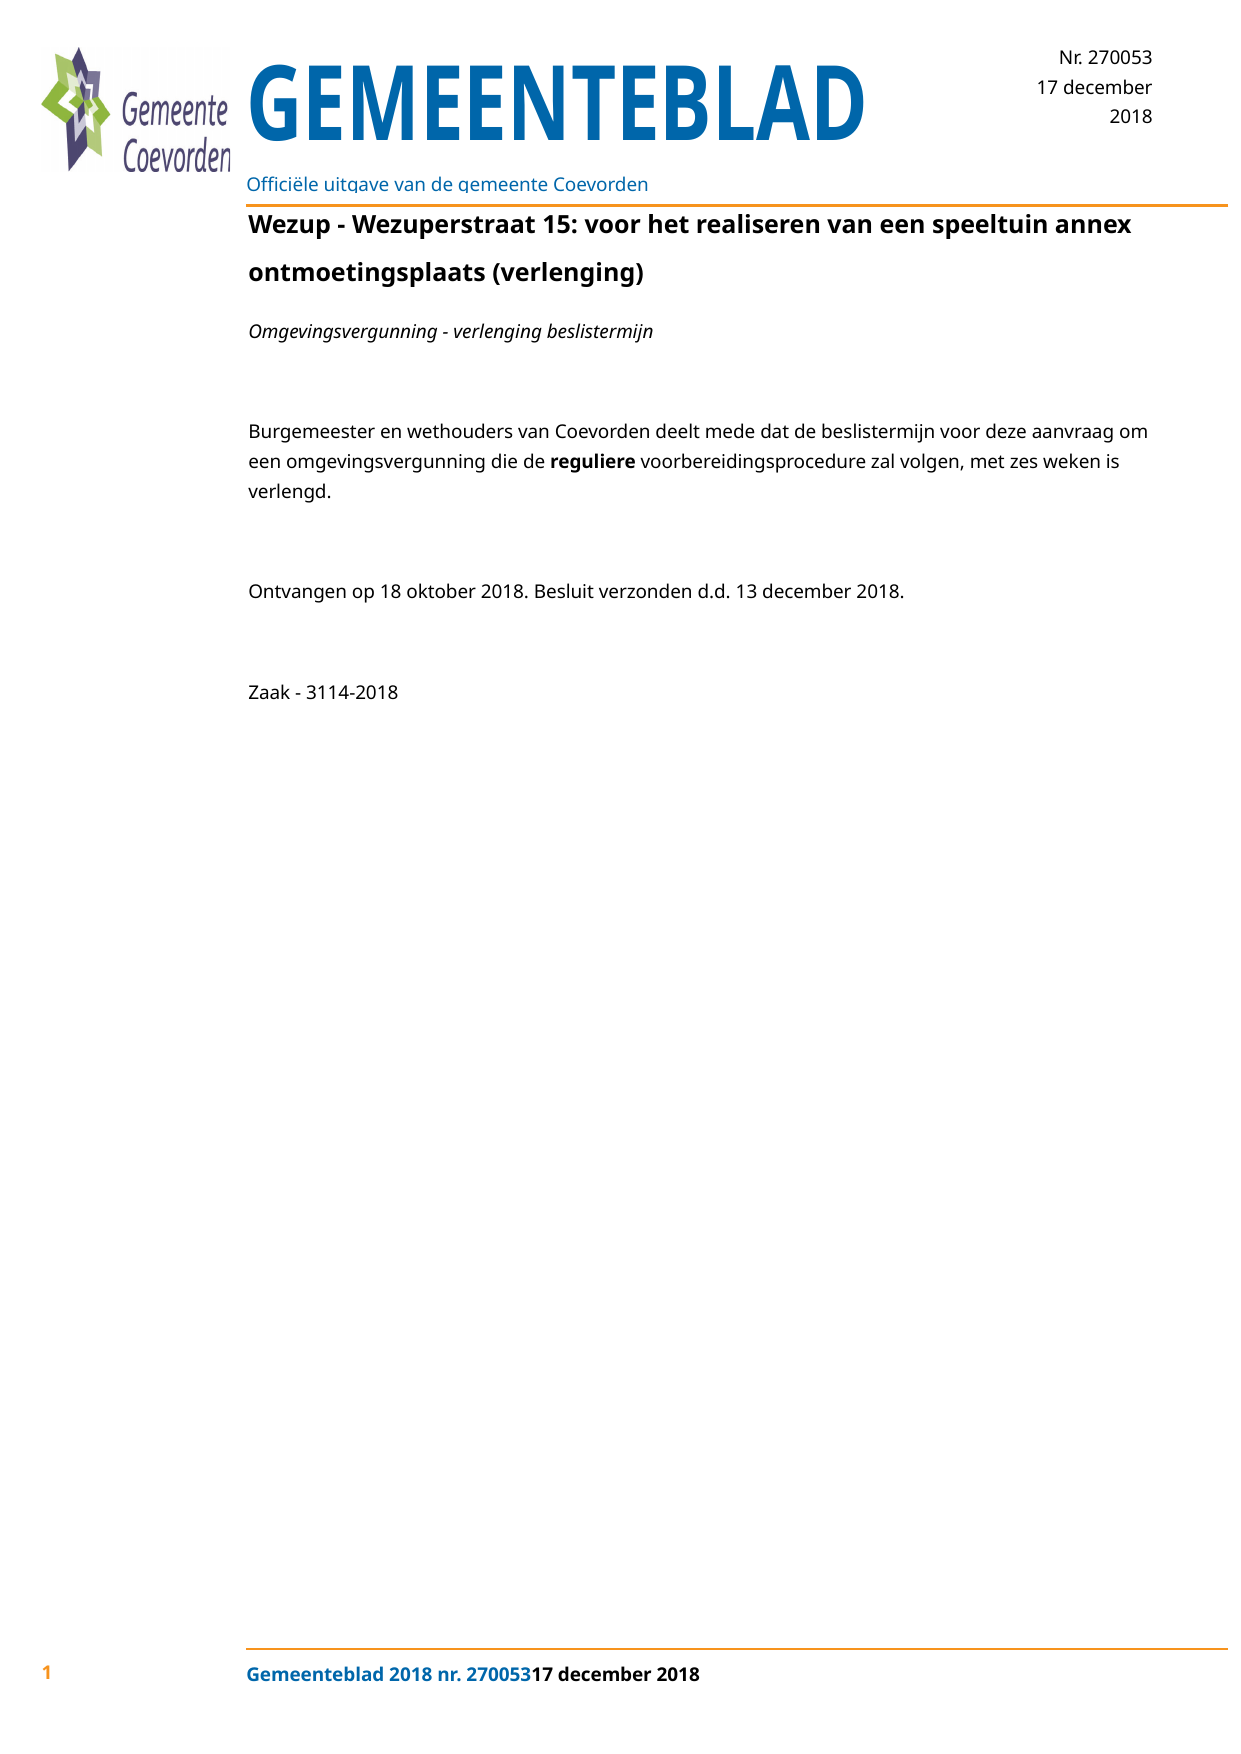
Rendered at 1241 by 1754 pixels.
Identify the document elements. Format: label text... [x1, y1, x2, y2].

text Ontvangen op 18 oktober 2018. Besluit verzonden d.d. 13 december 2018. [248, 579, 1152, 604]
text Zaak - 3114-2018 [248, 679, 1152, 705]
picture [41, 47, 231, 172]
text Omgevingsvergunning - verlenging beslistermijn [248, 318, 1152, 344]
text Wezup - Wezuperstraat 15: voor het realiseren van een speeltuin annex ontmoetingsplaats (verlenging) [248, 207, 1152, 288]
text Burgemeester en wethouders van Coevorden deelt mede dat de beslistermijn voor deze aanvraag om een omgevingsvergunning die de reguliere voorbereidingsprocedure zal volgen, met zes weken is verlengd. [248, 419, 1152, 504]
